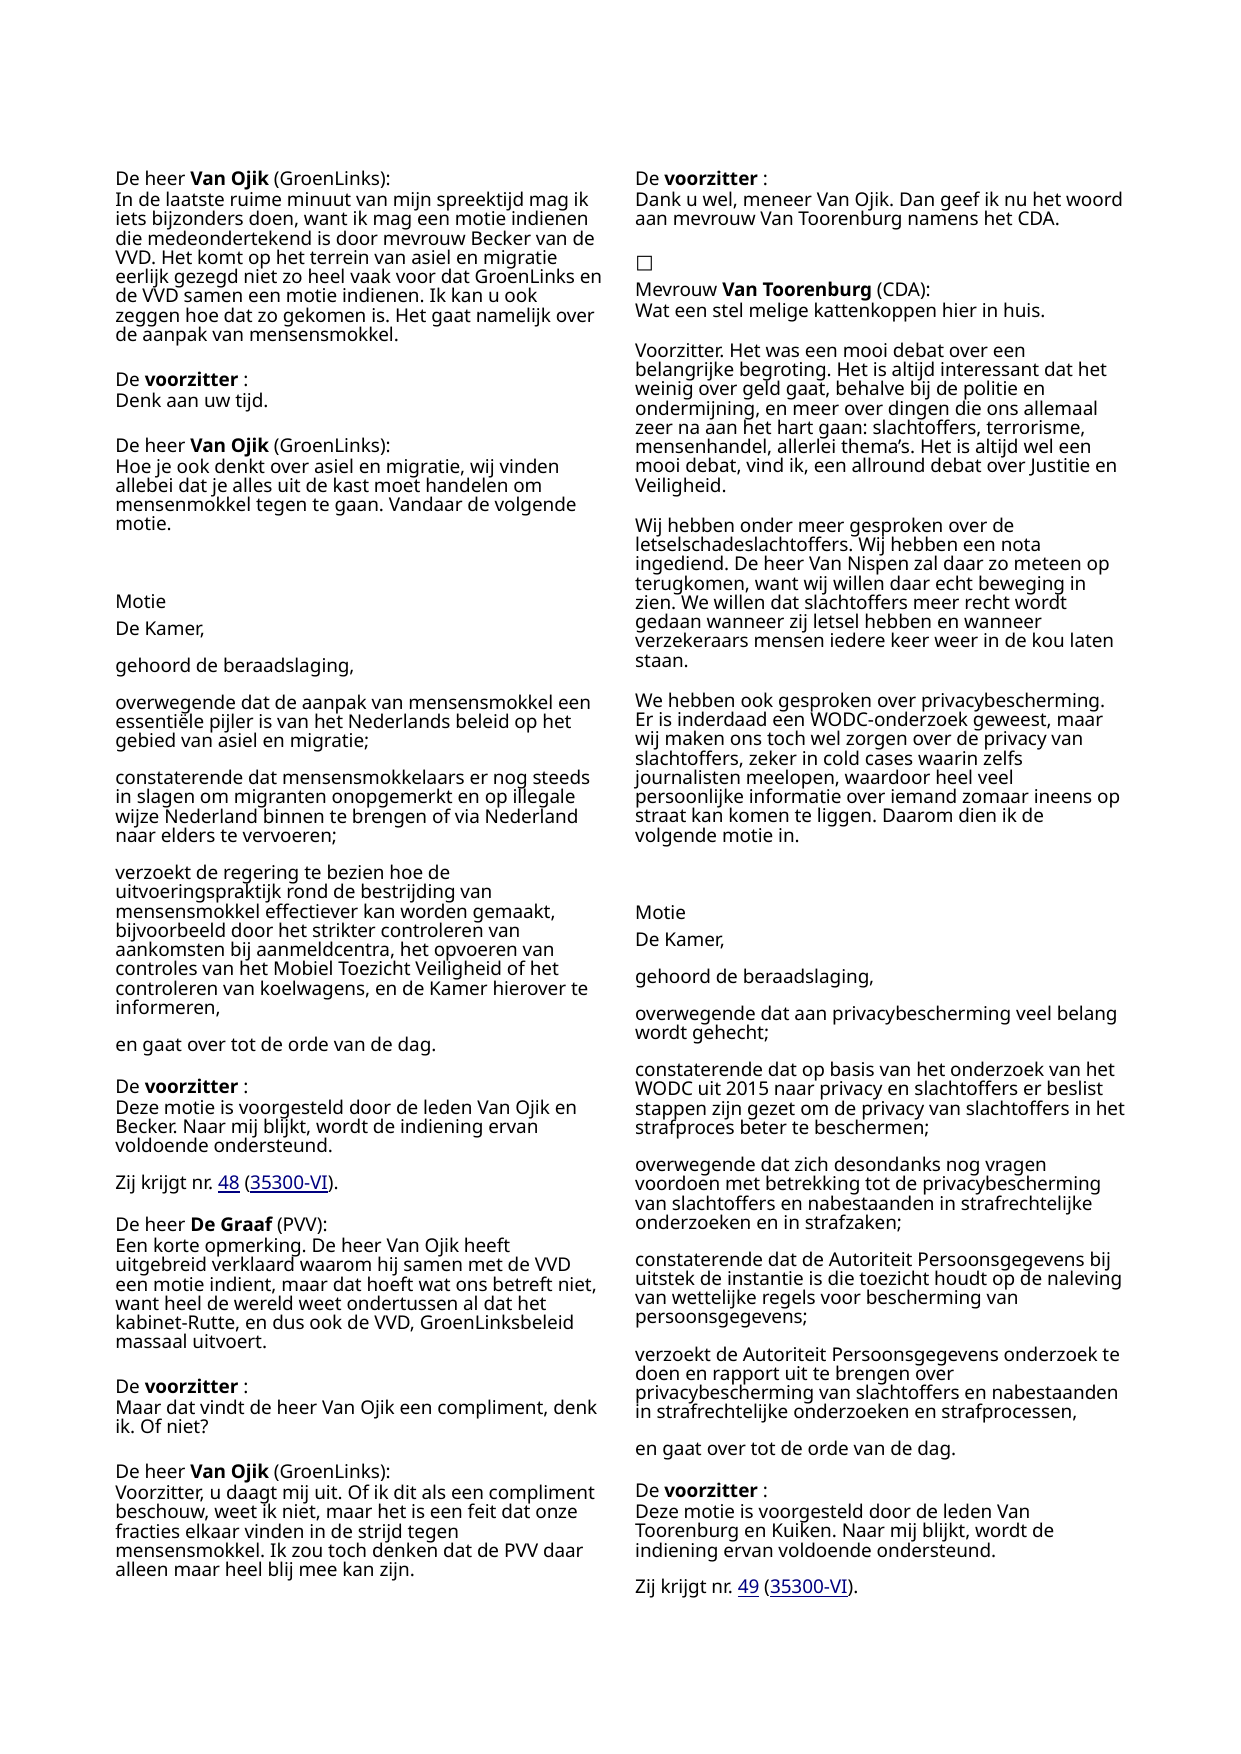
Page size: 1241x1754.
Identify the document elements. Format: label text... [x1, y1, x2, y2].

text Zij krijgt nr. 49 (35300-VI). [635, 1578, 1125, 1598]
text Mevrouw Van Toorenburg (CDA): [635, 276, 1125, 302]
text overwegende dat de aanpak van mensensmokkel een essentiële pijler is van het Nederlands beleid op het gebied van asiel en migratie; [115, 694, 605, 752]
text We hebben ook gesproken over privacybescherming. Er is inderdaad een WODC-onderzoek geweest, maar wij maken ons toch wel zorgen over de privacy van slachtoffers, zeker in cold cases waarin zelfs journalisten meelopen, waardoor heel veel persoonlijke informatie over iemand zomaar ineens op straat kan komen te liggen. Daarom dien ik de volgende motie in. [635, 692, 1125, 846]
text Deze motie is voorgesteld door de leden Van Ojik en Becker. Naar mij blijkt, wordt de indiening ervan voldoende ondersteund. [115, 1099, 605, 1156]
text Voorzitter. Het was een mooi debat over een belangrijke begroting. Het is altijd interessant dat het weinig over geld gaat, behalve bij de politie en ondermijning, en meer over dingen die ons allemaal zeer na aan het hart gaan: slachtoffers, terrorisme, mensenhandel, allerlei thema’s. Het is altijd wel een mooi debat, vind ik, een allround debat over Justitie en Veiligheid. [635, 342, 1125, 496]
text Een korte opmerking. De heer Van Ojik heeft uitgebreid verklaard waarom hij samen met de VVD een motie indient, maar dat hoeft wat ons betreft niet, want heel de wereld weet ondertussen al dat het kabinet-Rutte, en dus ook de VVD, GroenLinksbeleid massaal uitvoert. [115, 1237, 605, 1353]
text De heer Van Ojik (GroenLinks): [115, 432, 605, 458]
text Hoe je ook denkt over asiel en migratie, wij vinden allebei dat je alles uit de kast moet handelen om mensenmokkel tegen te gaan. Vandaar de volgende motie. [115, 458, 605, 535]
text overwegende dat zich desondanks nog vragen voordoen met betrekking tot de privacybescherming van slachtoffers en nabestaanden in strafrechtelijke onderzoeken en in strafzaken; [635, 1156, 1125, 1233]
text Denk aan uw tijd. [115, 392, 605, 411]
text Wat een stel melige kattenkoppen hier in huis. [635, 302, 1125, 321]
text De Kamer, [635, 931, 1125, 950]
text gehoord de beraadslaging, [635, 968, 1125, 987]
text Dank u wel, meneer Van Ojik. Dan geef ik nu het woord aan mevrouw Van Toorenburg namens het CDA. [635, 191, 1125, 229]
text Motie [115, 588, 605, 614]
text Deze motie is voorgesteld door de leden Van Toorenburg en Kuiken. Naar mij blijkt, wordt de indiening ervan voldoende ondersteund. [635, 1503, 1125, 1561]
text constaterende dat de Autoriteit Persoonsgegevens bij uitstek de instantie is die toezicht houdt op de naleving van wettelijke regels voor bescherming van persoonsgegevens; [635, 1251, 1125, 1328]
text De voorzitter : [115, 1373, 605, 1399]
text en gaat over tot de orde van de dag. [115, 1036, 605, 1055]
text Maar dat vindt de heer Van Ojik een compliment, denk ik. Of niet? [115, 1399, 605, 1438]
text ⬜ [635, 250, 1125, 276]
text constaterende dat mensensmokkelaars er nog steeds in slagen om migranten onopgemerkt en op illegale wijze Nederland binnen te brengen of via Nederland naar elders te vervoeren; [115, 769, 605, 846]
text gehoord de beraadslaging, [115, 657, 605, 676]
text De heer Van Ojik (GroenLinks): [115, 165, 605, 191]
text verzoekt de Autoriteit Persoonsgegevens onderzoek te doen en rapport uit te brengen over privacybescherming van slachtoffers en nabestaanden in strafrechtelijke onderzoeken en strafprocessen, [635, 1346, 1125, 1423]
text De voorzitter : [115, 366, 605, 392]
text De Kamer, [115, 620, 605, 639]
text In de laatste ruime minuut van mijn spreektijd mag ik iets bijzonders doen, want ik mag een motie indienen die medeondertekend is door mevrouw Becker van de VVD. Het komt op het terrein van asiel en migratie eerlijk gezegd niet zo heel vaak voor dat GroenLinks en de VVD samen een motie indienen. Ik kan u ook zeggen hoe dat zo gekomen is. Het gaat namelijk over de aanpak van mensensmokkel. [115, 191, 605, 345]
text overwegende dat aan privacybescherming veel belang wordt gehecht; [635, 1005, 1125, 1043]
text Zij krijgt nr. 48 (35300-VI). [115, 1174, 605, 1193]
text constaterende dat op basis van het onderzoek van het WODC uit 2015 naar privacy en slachtoffers er beslist stappen zijn gezet om de privacy van slachtoffers in het strafproces beter te beschermen; [635, 1061, 1125, 1138]
text en gaat over tot de orde van de dag. [635, 1440, 1125, 1459]
text De voorzitter : [635, 1477, 1125, 1503]
text Motie [635, 899, 1125, 925]
text De voorzitter : [115, 1073, 605, 1099]
text De heer Van Ojik (GroenLinks): [115, 1458, 605, 1484]
text Voorzitter, u daagt mij uit. Of ik dit als een compliment beschouw, weet ik niet, maar het is een feit dat onze fracties elkaar vinden in de strijd tegen mensensmokkel. Ik zou toch denken dat de PVV daar alleen maar heel blij mee kan zijn. [115, 1484, 605, 1581]
text verzoekt de regering te bezien hoe de uitvoeringspraktijk rond de bestrijding van mensensmokkel effectiever kan worden gemaakt, bijvoorbeeld door het strikter controleren van aankomsten bij aanmeldcentra, het opvoeren van controles van het Mobiel Toezicht Veiligheid of het controleren van koelwagens, en de Kamer hierover te informeren, [115, 864, 605, 1018]
text De voorzitter : [635, 165, 1125, 191]
text De heer De Graaf (PVV): [115, 1211, 605, 1237]
text Wij hebben onder meer gesproken over de letselschadeslachtoffers. Wij hebben een nota ingediend. De heer Van Nispen zal daar zo meteen op terugkomen, want wij willen daar echt beweging in zien. We willen dat slachtoffers meer recht wordt gedaan wanneer zij letsel hebben en wanneer verzekeraars mensen iedere keer weer in de kou laten staan. [635, 517, 1125, 671]
